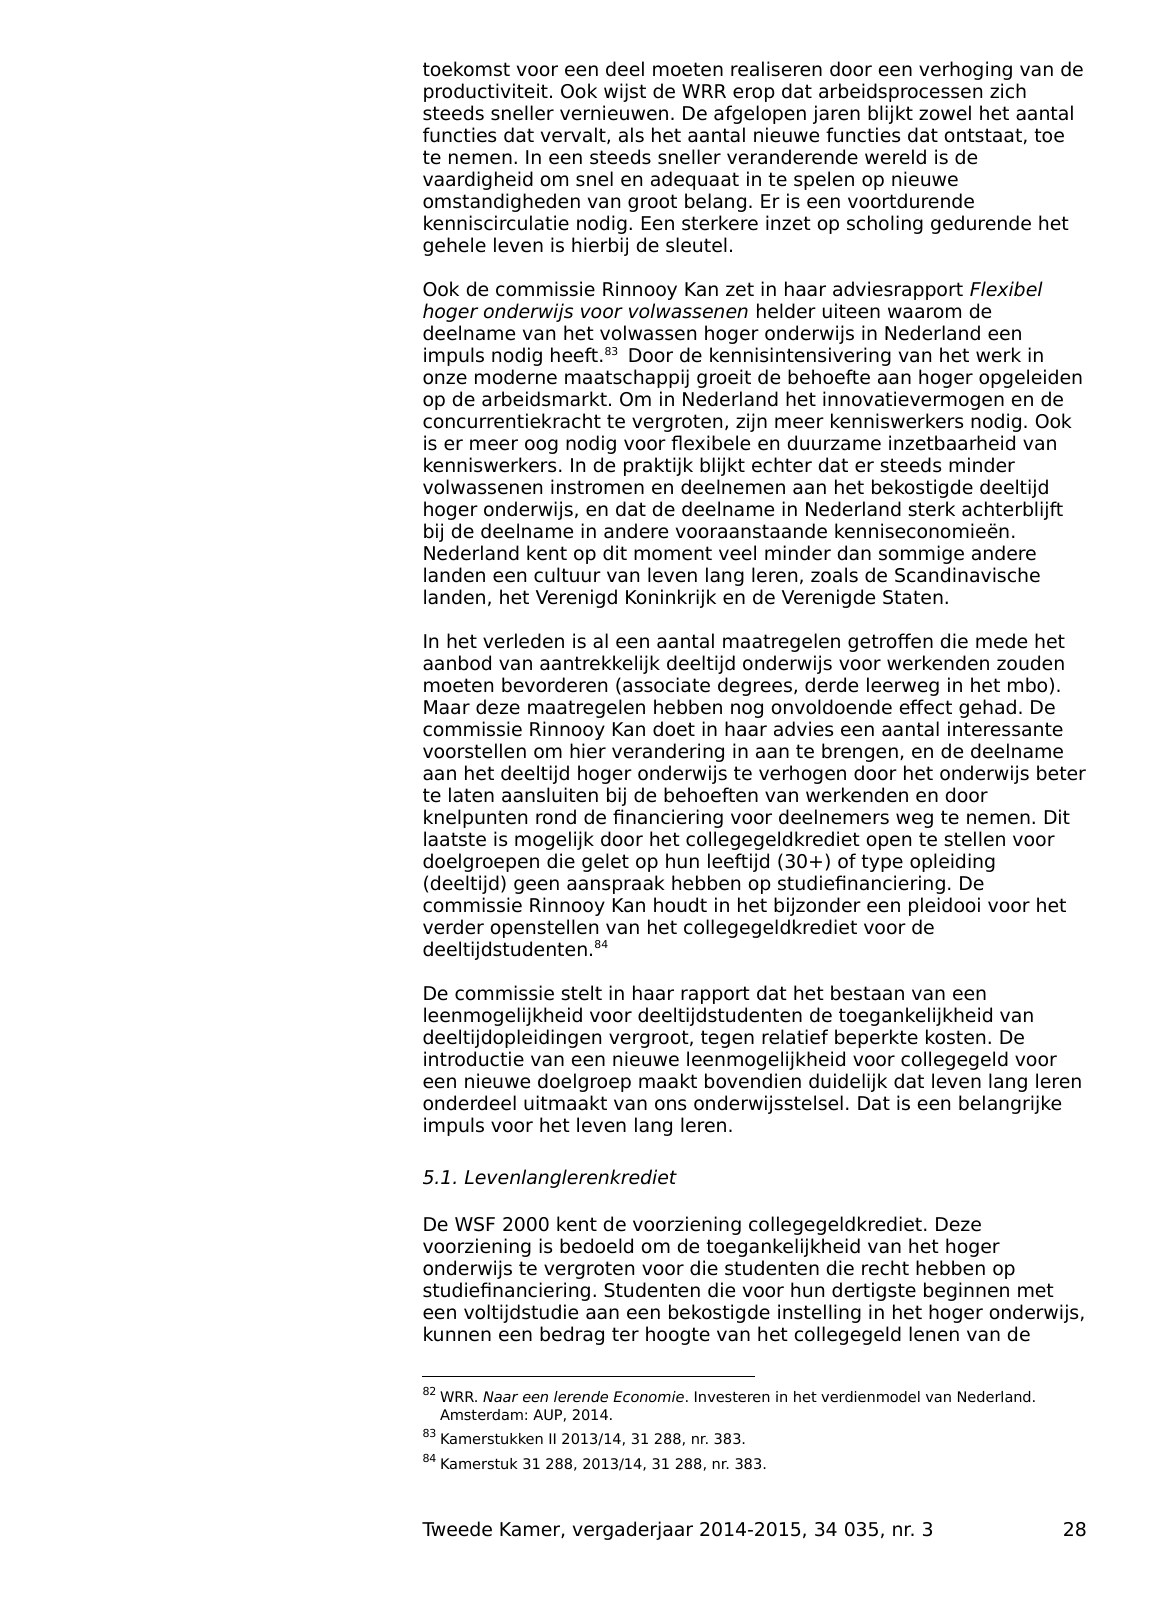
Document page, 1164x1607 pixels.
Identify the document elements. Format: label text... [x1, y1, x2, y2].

text WRR. Naar een lerende Economie. Investeren in het verdienmodel van Nederland. Amsterdam: AUP, 2014. [422, 1385, 1087, 1424]
text toekomst voor een deel moeten realiseren door een verhoging van de productiviteit. Ook wijst de WRR erop dat arbeidsprocessen zich steeds sneller vernieuwen. De afgelopen jaren blijkt zowel het aantal functies dat vervalt, als het aantal nieuwe functies dat ontstaat, toe te nemen. In een steeds sneller veranderende wereld is de vaardigheid om snel en adequaat in te spelen op nieuwe omstandigheden van groot belang. Er is een voortdurende kenniscirculatie nodig. Een sterkere inzet op scholing gedurende het gehele leven is hierbij de sleutel. [422, 59, 1087, 257]
text Kamerstukken II 2013/14, 31 288, nr. 383. [422, 1427, 1087, 1449]
text De commissie stelt in haar rapport dat het bestaan van een leenmogelijkheid voor deeltijdstudenten de toegankelijkheid van deeltijdopleidingen vergroot, tegen relatief beperkte kosten. De introductie van een nieuwe leenmogelijkheid voor collegegeld voor een nieuwe doelgroep maakt bovendien duidelijk dat leven lang leren onderdeel uitmaakt van ons onderwijsstelsel. Dat is een belangrijke impuls voor het leven lang leren. [422, 983, 1087, 1137]
text Ook de commissie Rinnooy Kan zet in haar adviesrapport Flexibel hoger onderwijs voor volwassenen helder uiteen waarom de deelname van het volwassen hoger onderwijs in Nederland een impuls nodig heeft. Door de kennisintensivering van het werk in onze moderne maatschappij groeit de behoefte aan hoger opgeleiden op de arbeidsmarkt. Om in Nederland het innovatievermogen en de concurrentiekracht te vergroten, zijn meer kenniswerkers nodig. Ook is er meer oog nodig voor flexibele en duurzame inzetbaarheid van kenniswerkers. In de praktijk blijkt echter dat er steeds minder volwassenen instromen en deelnemen aan het bekostigde deeltijd hoger onderwijs, en dat de deelname in Nederland sterk achterblijft bij de deelname in andere vooraanstaande kenniseconomieën. Nederland kent op dit moment veel minder dan sommige andere landen een cultuur van leven lang leren, zoals de Scandinavische landen, het Verenigd Koninkrijk en de Verenigde Staten. [422, 279, 1087, 609]
text Kamerstuk 31 288, 2013/14, 31 288, nr. 383. [422, 1452, 1087, 1474]
subtitle 5.1. Levenlanglerenkrediet [422, 1167, 1087, 1189]
text In het verleden is al een aantal maatregelen getroffen die mede het aanbod van aantrekkelijk deeltijd onderwijs voor werkenden zouden moeten bevorderen (associate degrees, derde leerweg in het mbo). Maar deze maatregelen hebben nog onvoldoende effect gehad. De commissie Rinnooy Kan doet in haar advies een aantal interessante voorstellen om hier verandering in aan te brengen, en de deelname aan het deeltijd hoger onderwijs te verhogen door het onderwijs beter te laten aansluiten bij de behoeften van werkenden en door knelpunten rond de financiering voor deelnemers weg te nemen. Dit laatste is mogelijk door het collegegeldkrediet open te stellen voor doelgroepen die gelet op hun leeftijd (30+) of type opleiding (deeltijd) geen aanspraak hebben op studiefinanciering. De commissie Rinnooy Kan houdt in het bijzonder een pleidooi voor het verder openstellen van het collegegeldkrediet voor de deeltijdstudenten. [422, 631, 1087, 961]
text De WSF 2000 kent de voorziening collegegeldkrediet. Deze voorziening is bedoeld om de toegankelijkheid van het hoger onderwijs te vergroten voor die studenten die recht hebben op studiefinanciering. Studenten die voor hun dertigste beginnen met een voltijdstudie aan een bekostigde instelling in het hoger onderwijs, kunnen een bedrag ter hoogte van het collegegeld lenen van de [422, 1214, 1087, 1346]
